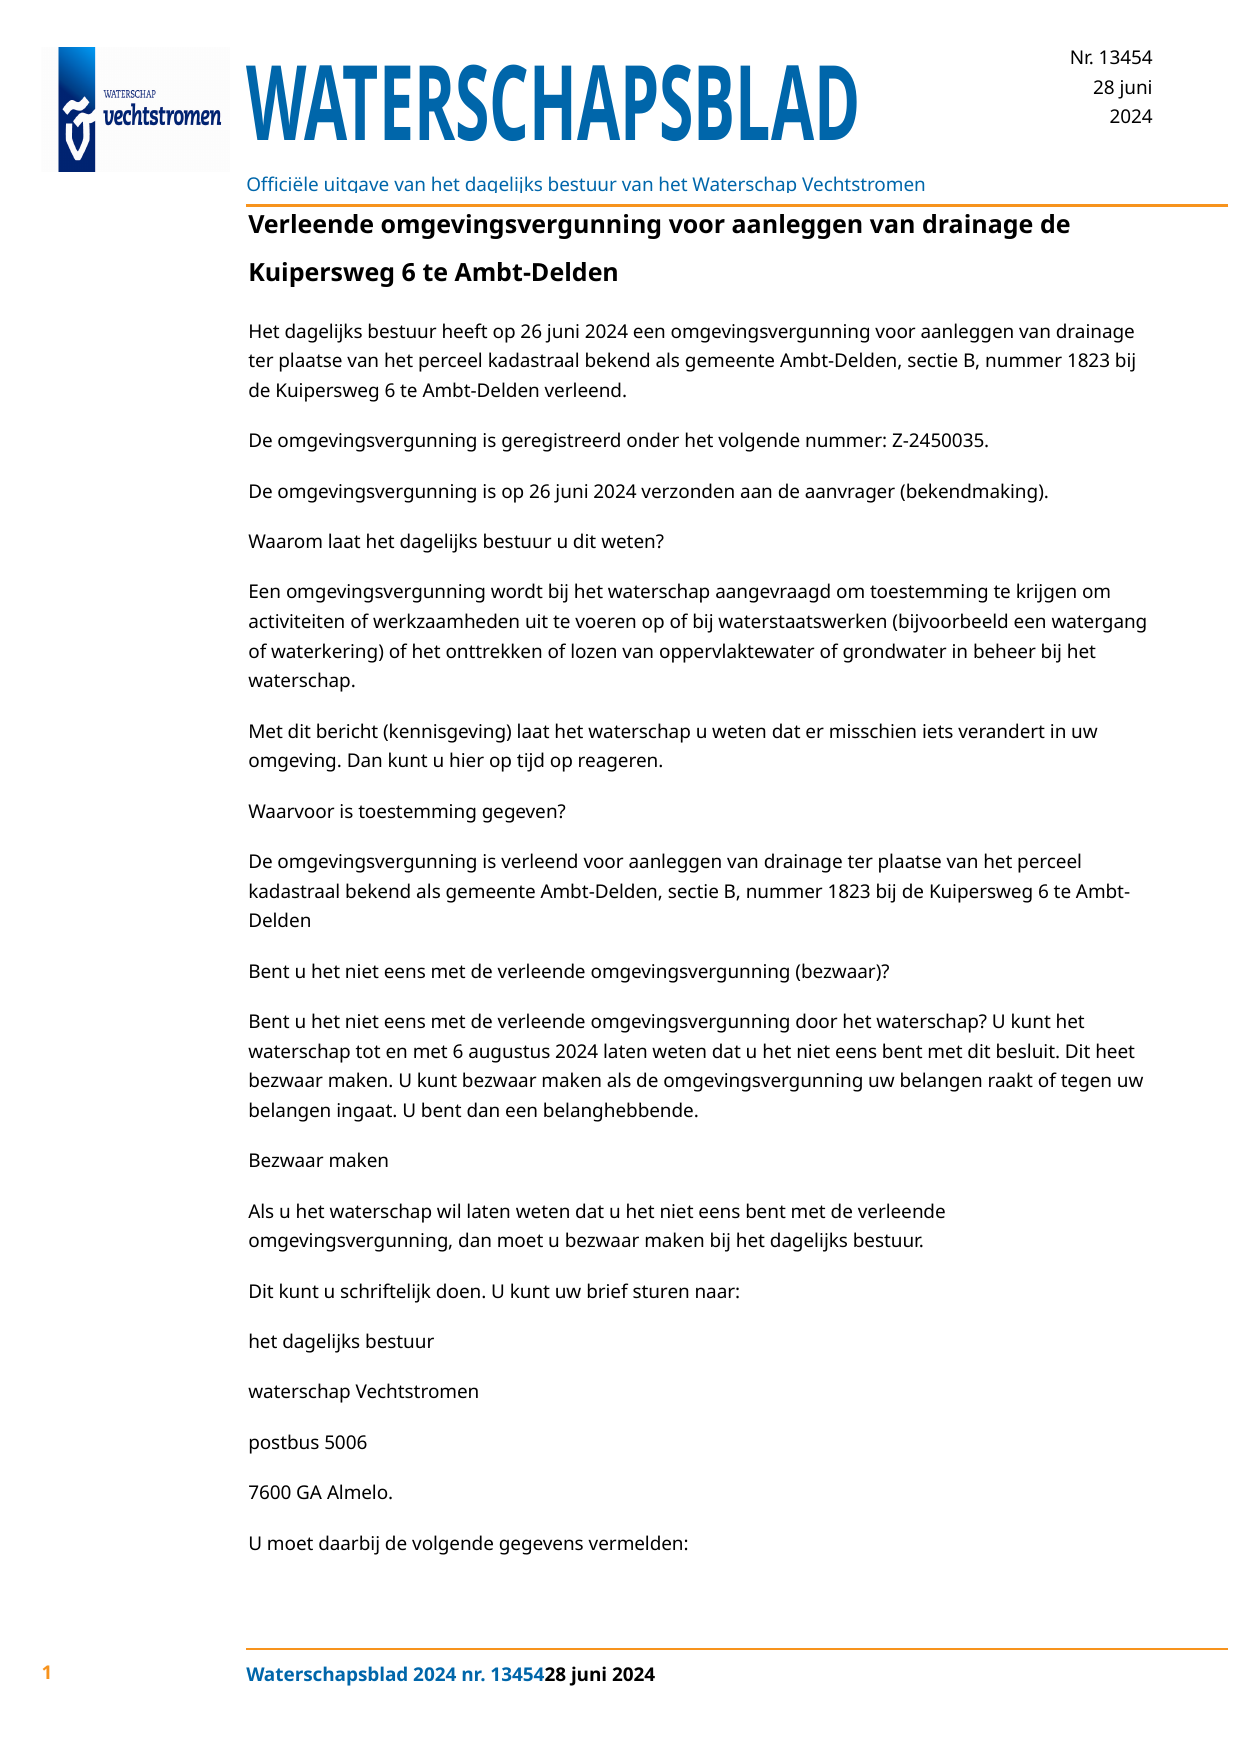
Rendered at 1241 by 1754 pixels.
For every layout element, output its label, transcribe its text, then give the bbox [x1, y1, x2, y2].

text Dit kunt u schriftelijk doen. U kunt uw brief sturen naar: [248, 1278, 1152, 1304]
text 7600 GA Almelo. [248, 1479, 1152, 1505]
text Waarom laat het dagelijks bestuur u dit weten? [248, 528, 1152, 554]
text Een omgevingsvergunning wordt bij het waterschap aangevraagd om toestemming te krijgen om activiteiten of werkzaamheden uit te voeren op of bij waterstaatswerken (bijvoorbeeld een watergang of waterkering) of het onttrekken of lozen van oppervlaktewater of grondwater in beheer bij het waterschap. [248, 579, 1152, 693]
text waterschap Vechtstromen [248, 1379, 1152, 1404]
text postbus 5006 [248, 1429, 1152, 1455]
text Als u het waterschap wil laten weten dat u het niet eens bent met de verleende omgevingsvergunning, dan moet u bezwaar maken bij het dagelijks bestuur. [248, 1198, 1152, 1253]
text Bezwaar maken [248, 1147, 1152, 1173]
text U moet daarbij de volgende gegevens vermelden: [248, 1530, 1152, 1556]
text Bent u het niet eens met de verleende omgevingsvergunning door het waterschap? U kunt het waterschap tot en met 6 augustus 2024 laten weten dat u het niet eens bent met dit besluit. Dit heet bezwaar maken. U kunt bezwaar maken als de omgevingsvergunning uw belangen raakt of tegen uw belangen ingaat. U bent dan een belanghebbende. [248, 1008, 1152, 1123]
text Bent u het niet eens met de verleende omgevingsvergunning (bezwaar)? [248, 958, 1152, 984]
text Verleende omgevingsvergunning voor aanleggen van drainage de Kuipersweg 6 te Ambt-Delden [248, 207, 1152, 288]
text De omgevingsvergunning is op 26 juni 2024 verzonden aan de aanvrager (bekendmaking). [248, 478, 1152, 504]
text De omgevingsvergunning is geregistreerd onder het volgende nummer: Z-2450035. [248, 427, 1152, 453]
text Waarvoor is toestemming gegeven? [248, 798, 1152, 824]
text Het dagelijks bestuur heeft op 26 juni 2024 een omgevingsvergunning voor aanleggen van drainage ter plaatse van het perceel kadastraal bekend als gemeente Ambt-Delden, sectie B, nummer 1823 bij de Kuipersweg 6 te Ambt-Delden verleend. [248, 318, 1152, 403]
picture [41, 47, 231, 172]
text De omgevingsvergunning is verleend voor aanleggen van drainage ter plaatse van het perceel kadastraal bekend als gemeente Ambt-Delden, sectie B, nummer 1823 bij de Kuipersweg 6 te Ambt-Delden [248, 848, 1152, 933]
text het dagelijks bestuur [248, 1328, 1152, 1354]
text Met dit bericht (kennisgeving) laat het waterschap u weten dat er misschien iets verandert in uw omgeving. Dan kunt u hier op tijd op reageren. [248, 718, 1152, 773]
